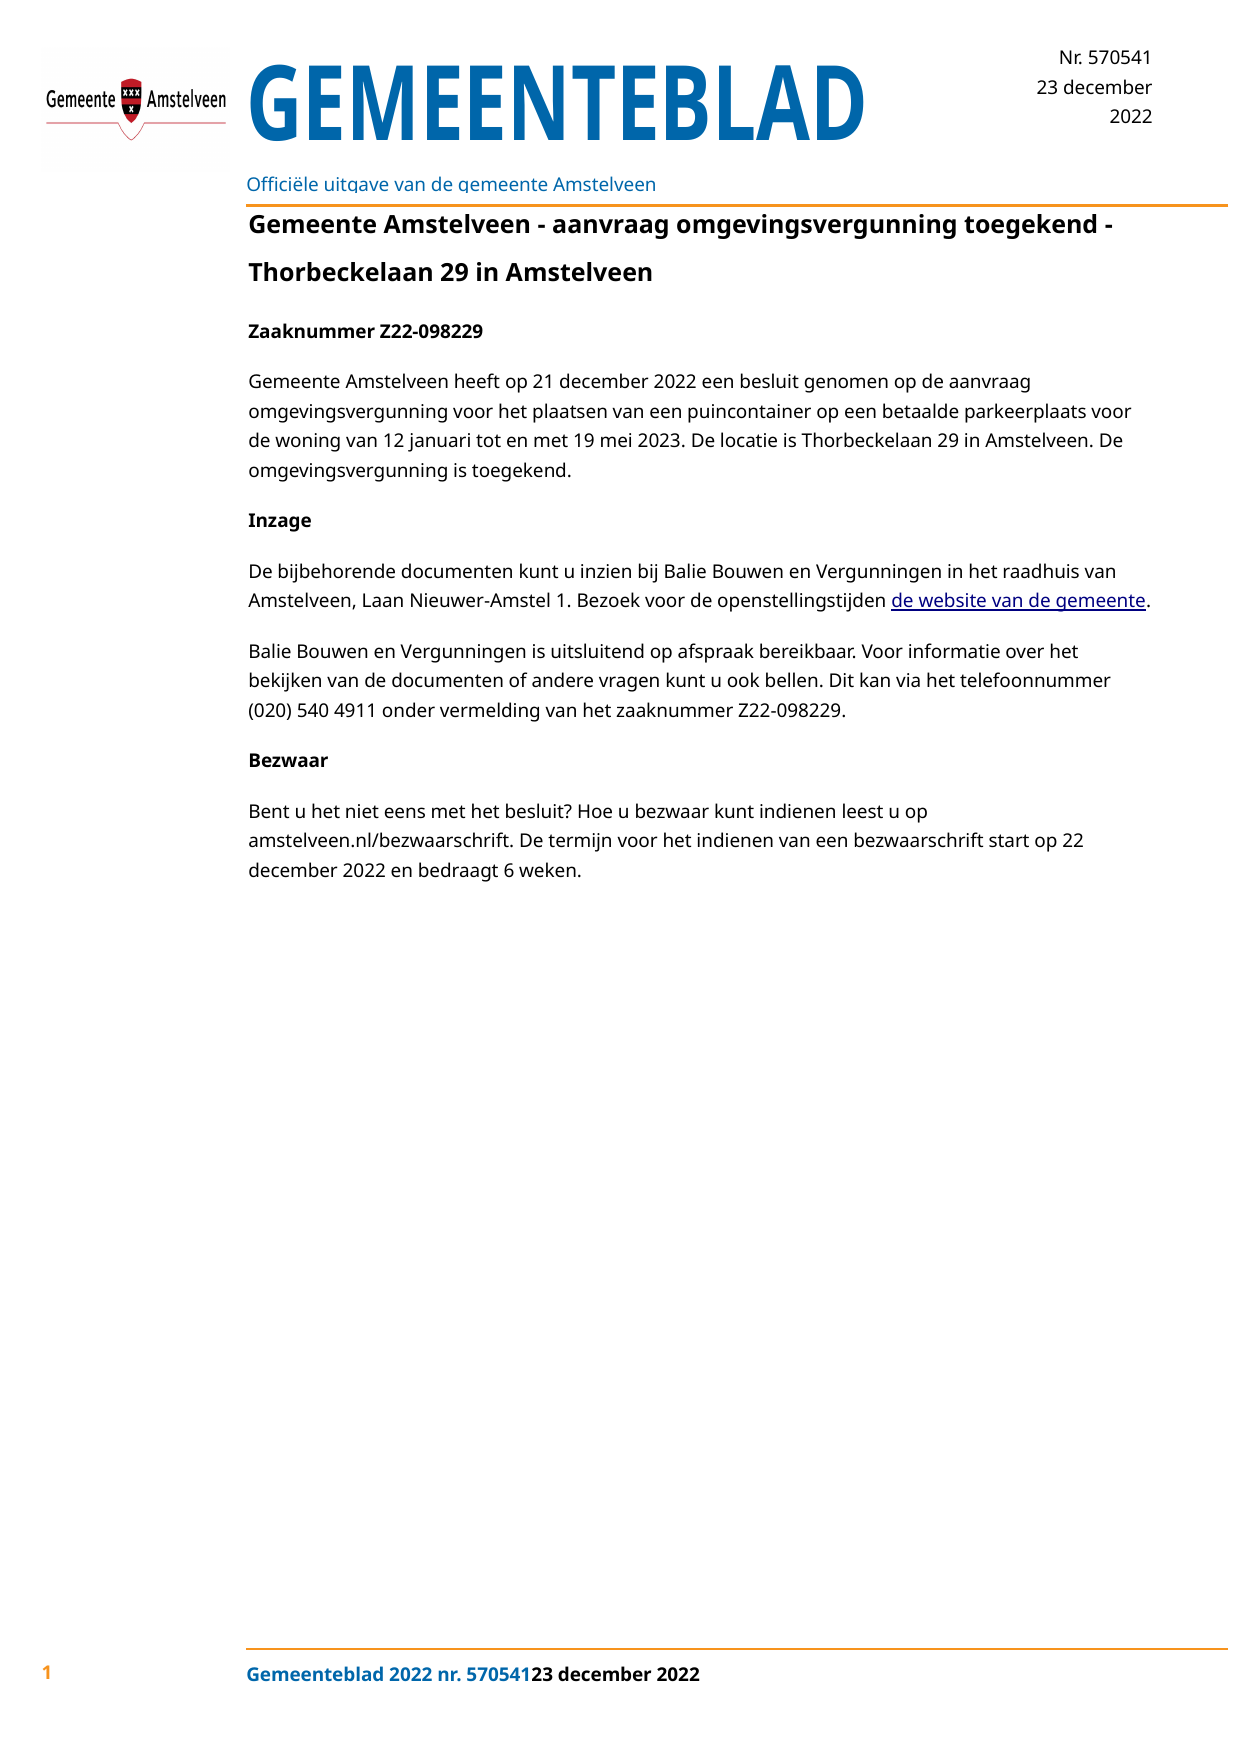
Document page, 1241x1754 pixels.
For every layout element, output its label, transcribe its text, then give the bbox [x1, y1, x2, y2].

text Bent u het niet eens met het besluit? Hoe u bezwaar kunt indienen leest u op amstelveen.nl/bezwaarschrift. De termijn voor het indienen van een bezwaarschrift start op 22 december 2022 en bedraagt 6 weken. [248, 798, 1152, 883]
text Gemeente Amstelveen heeft op 21 december 2022 een besluit genomen op de aanvraag omgevingsvergunning voor het plaatsen van een puincontainer op een betaalde parkeerplaats voor de woning van 12 januari tot en met 19 mei 2023. De locatie is Thorbeckelaan 29 in Amstelveen. De omgevingsvergunning is toegekend. [248, 368, 1152, 483]
picture [41, 47, 231, 172]
text Inzage [248, 507, 1152, 533]
text De bijbehorende documenten kunt u inzien bij Balie Bouwen en Vergunningen in het raadhuis van Amstelveen, Laan Nieuwer-Amstel 1. Bezoek voor de openstellingstijden de website van de gemeente. [248, 558, 1152, 613]
text Zaaknummer Z22-098229 [248, 318, 1152, 344]
text Bezwaar [248, 747, 1152, 773]
text Gemeente Amstelveen - aanvraag omgevingsvergunning toegekend - Thorbeckelaan 29 in Amstelveen [248, 207, 1152, 288]
text Balie Bouwen en Vergunningen is uitsluitend op afspraak bereikbaar. Voor informatie over het bekijken van de documenten of andere vragen kunt u ook bellen. Dit kan via het telefoonnummer (020) 540 4911 onder vermelding van het zaaknummer Z22-098229. [248, 638, 1152, 723]
